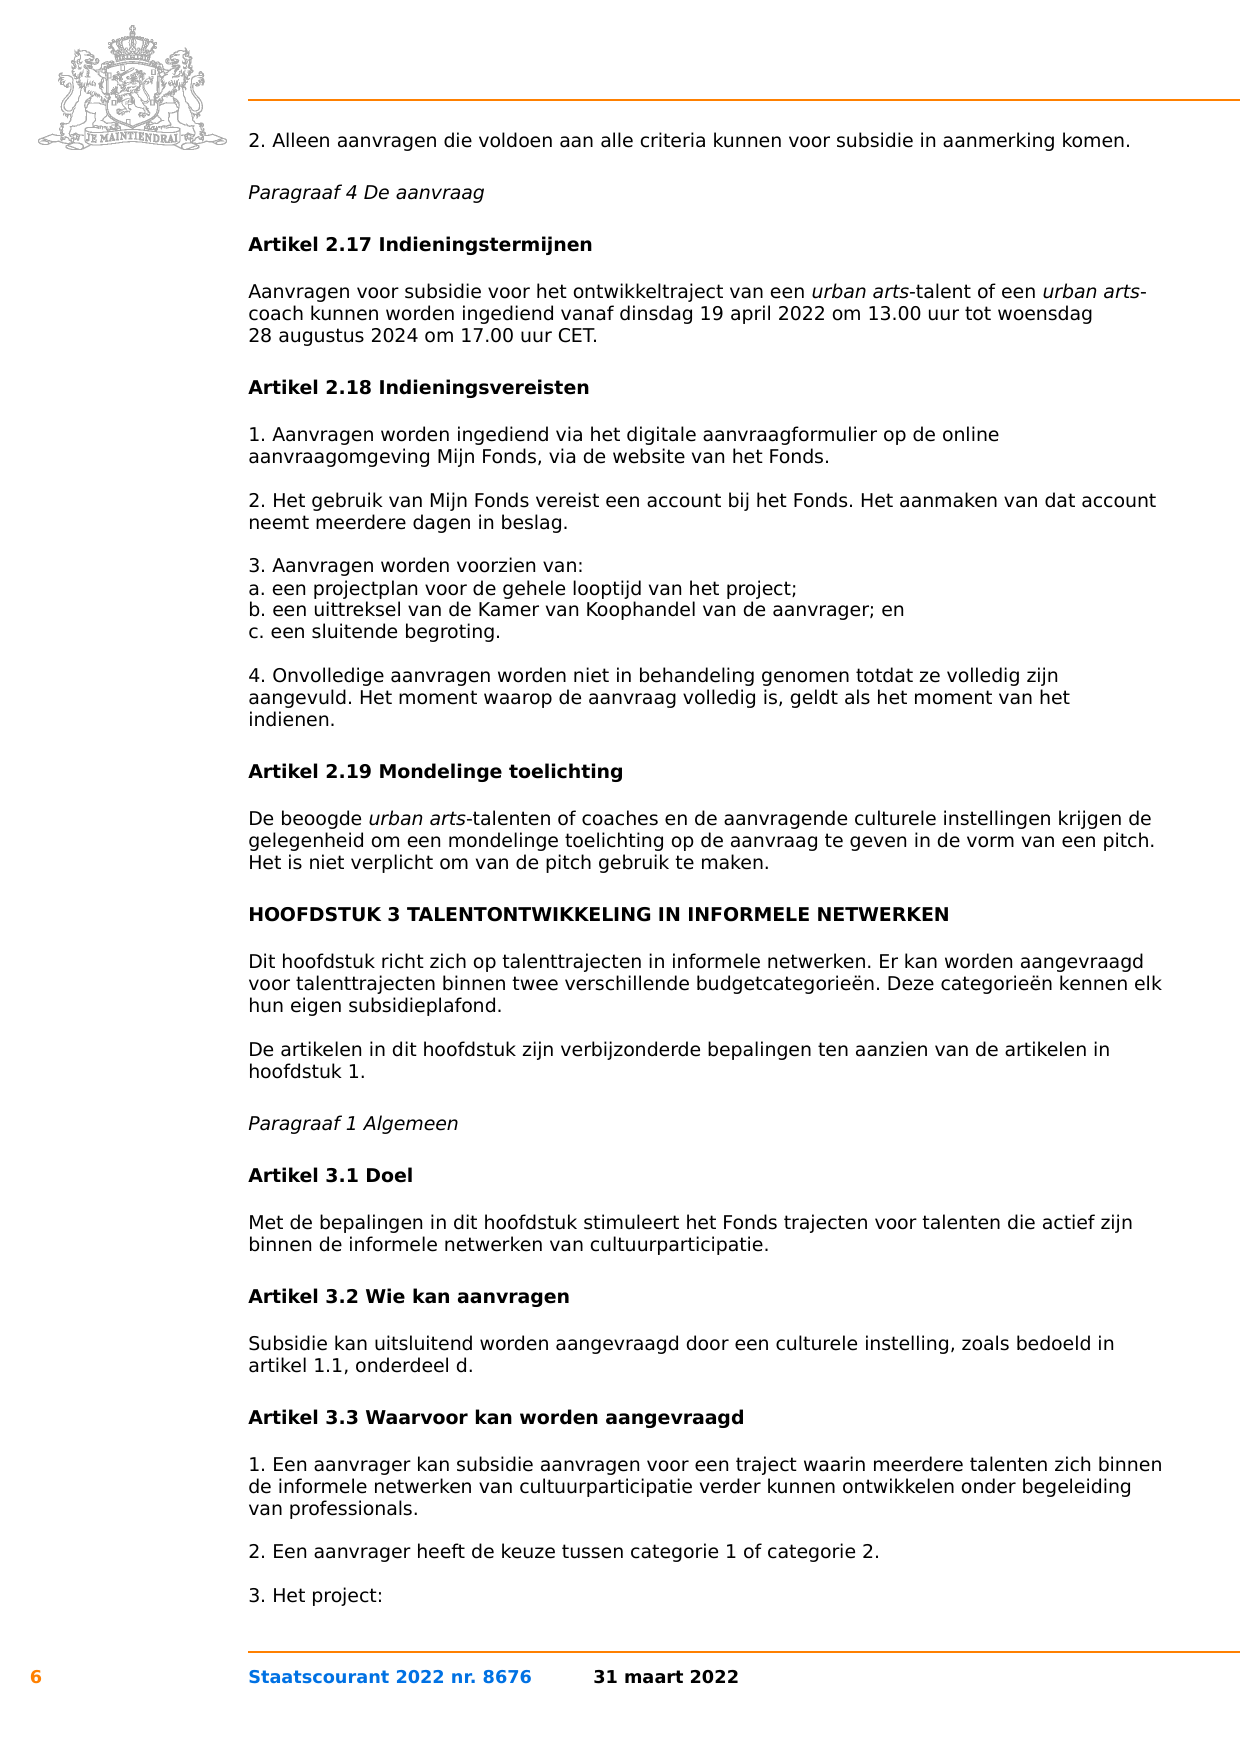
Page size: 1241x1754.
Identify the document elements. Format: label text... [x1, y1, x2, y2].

text Met de bepalingen in dit hoofdstuk stimuleert het Fonds trajecten voor talenten die actief zijn binnen de informele netwerken van cultuurparticipatie. [248, 1212, 1163, 1256]
subtitle Paragraaf 1 Algemeen [248, 1113, 1163, 1135]
text 2. Alleen aanvragen die voldoen aan alle criteria kunnen voor subsidie in aanmerking komen. [248, 130, 1163, 152]
text Subsidie kan uitsluitend worden aangevraagd door een culturele instelling, zoals bedoeld in artikel 1.1, onderdeel d. [248, 1333, 1163, 1377]
subtitle HOOFDSTUK 3 TALENTONTWIKKELING IN INFORMELE NETWERKEN [248, 904, 1163, 926]
subtitle Artikel 3.3 Waarvoor kan worden aangevraagd [248, 1407, 1163, 1429]
subtitle Artikel 2.18 Indieningsvereisten [248, 377, 1163, 399]
picture [38, 25, 227, 150]
text 4. Onvolledige aanvragen worden niet in behandeling genomen totdat ze volledig zijn aangevuld. Het moment waarop de aanvraag volledig is, geldt als het moment van het indienen. [248, 665, 1163, 731]
text De artikelen in dit hoofdstuk zijn verbijzonderde bepalingen ten aanzien van de artikelen in hoofdstuk 1. [248, 1039, 1163, 1083]
subtitle Artikel 2.17 Indieningstermijnen [248, 234, 1163, 256]
subtitle Paragraaf 4 De aanvraag [248, 182, 1163, 204]
subtitle Artikel 3.2 Wie kan aanvragen [248, 1286, 1163, 1308]
text Dit hoofdstuk richt zich op talenttrajecten in informele netwerken. Er kan worden aangevraagd voor talenttrajecten binnen twee verschillende budgetcategorieën. Deze categorieën kennen elk hun eigen subsidieplafond. [248, 951, 1163, 1017]
text 2. Een aanvrager heeft de keuze tussen categorie 1 of categorie 2. [248, 1541, 1163, 1563]
text 3. Het project: [248, 1585, 1163, 1607]
text c. een sluitende begroting. [248, 621, 1163, 643]
text De beoogde urban arts-talenten of coaches en de aanvragende culturele instellingen krijgen de gelegenheid om een mondelinge toelichting op de aanvraag te geven in de vorm van een pitch. Het is niet verplicht om van de pitch gebruik te maken. [248, 808, 1163, 874]
subtitle Artikel 2.19 Mondelinge toelichting [248, 761, 1163, 783]
text a. een projectplan voor de gehele looptijd van het project; [248, 577, 1163, 599]
text 3. Aanvragen worden voorzien van: [248, 555, 1163, 577]
text b. een uittreksel van de Kamer van Koophandel van de aanvrager; en [248, 599, 1163, 621]
text 2. Het gebruik van Mijn Fonds vereist een account bij het Fonds. Het aanmaken van dat account neemt meerdere dagen in beslag. [248, 489, 1163, 533]
text Aanvragen voor subsidie voor het ontwikkeltraject van een urban arts-talent of een urban arts-coach kunnen worden ingediend vanaf dinsdag 19 april 2022 om 13.00 uur tot woensdag 28 augustus 2024 om 17.00 uur CET. [248, 281, 1163, 347]
text 1. Een aanvrager kan subsidie aanvragen voor een traject waarin meerdere talenten zich binnen de informele netwerken van cultuurparticipatie verder kunnen ontwikkelen onder begeleiding van professionals. [248, 1454, 1163, 1519]
subtitle Artikel 3.1 Doel [248, 1165, 1163, 1187]
text 1. Aanvragen worden ingediend via het digitale aanvraagformulier op de online aanvraagomgeving Mijn Fonds, via de website van het Fonds. [248, 424, 1163, 468]
